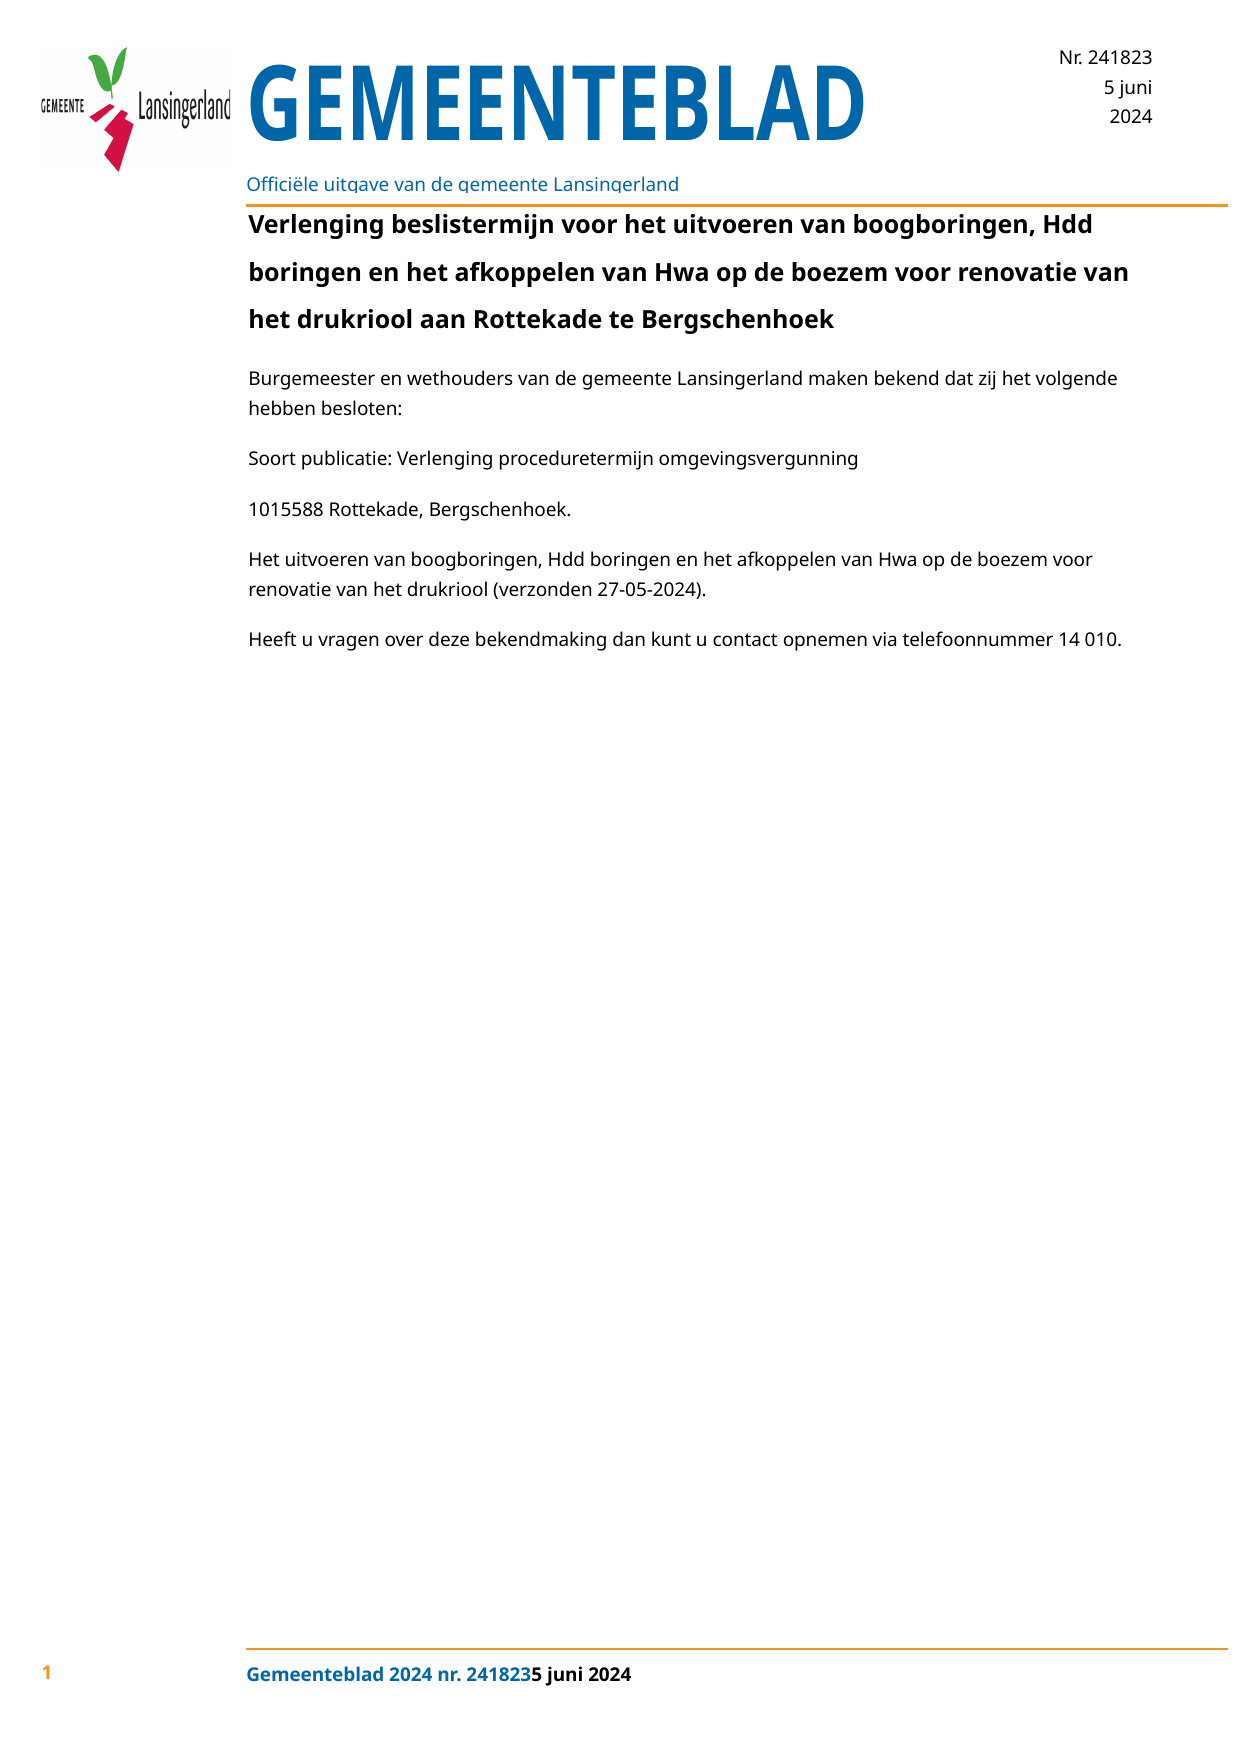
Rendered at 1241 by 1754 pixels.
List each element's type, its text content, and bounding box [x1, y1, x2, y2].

text Soort publicatie: Verlenging proceduretermijn omgevingsvergunning [248, 446, 1152, 471]
text Verlenging beslistermijn voor het uitvoeren van boogboringen, Hdd boringen en het afkoppelen van Hwa op de boezem voor renovatie van het drukriool aan Rottekade te Bergschenhoek [248, 207, 1152, 336]
text Heeft u vragen over deze bekendmaking dan kunt u contact opnemen via telefoonnummer 14 010. [248, 626, 1152, 652]
text Burgemeester en wethouders van de gemeente Lansingerland maken bekend dat zij het volgende hebben besloten: [248, 366, 1152, 421]
picture [41, 47, 231, 172]
text Het uitvoeren van boogboringen, Hdd boringen en het afkoppelen van Hwa op de boezem voor renovatie van het drukriool (verzonden 27-05-2024). [248, 546, 1152, 602]
text 1015588 Rottekade, Bergschenhoek. [248, 496, 1152, 522]
